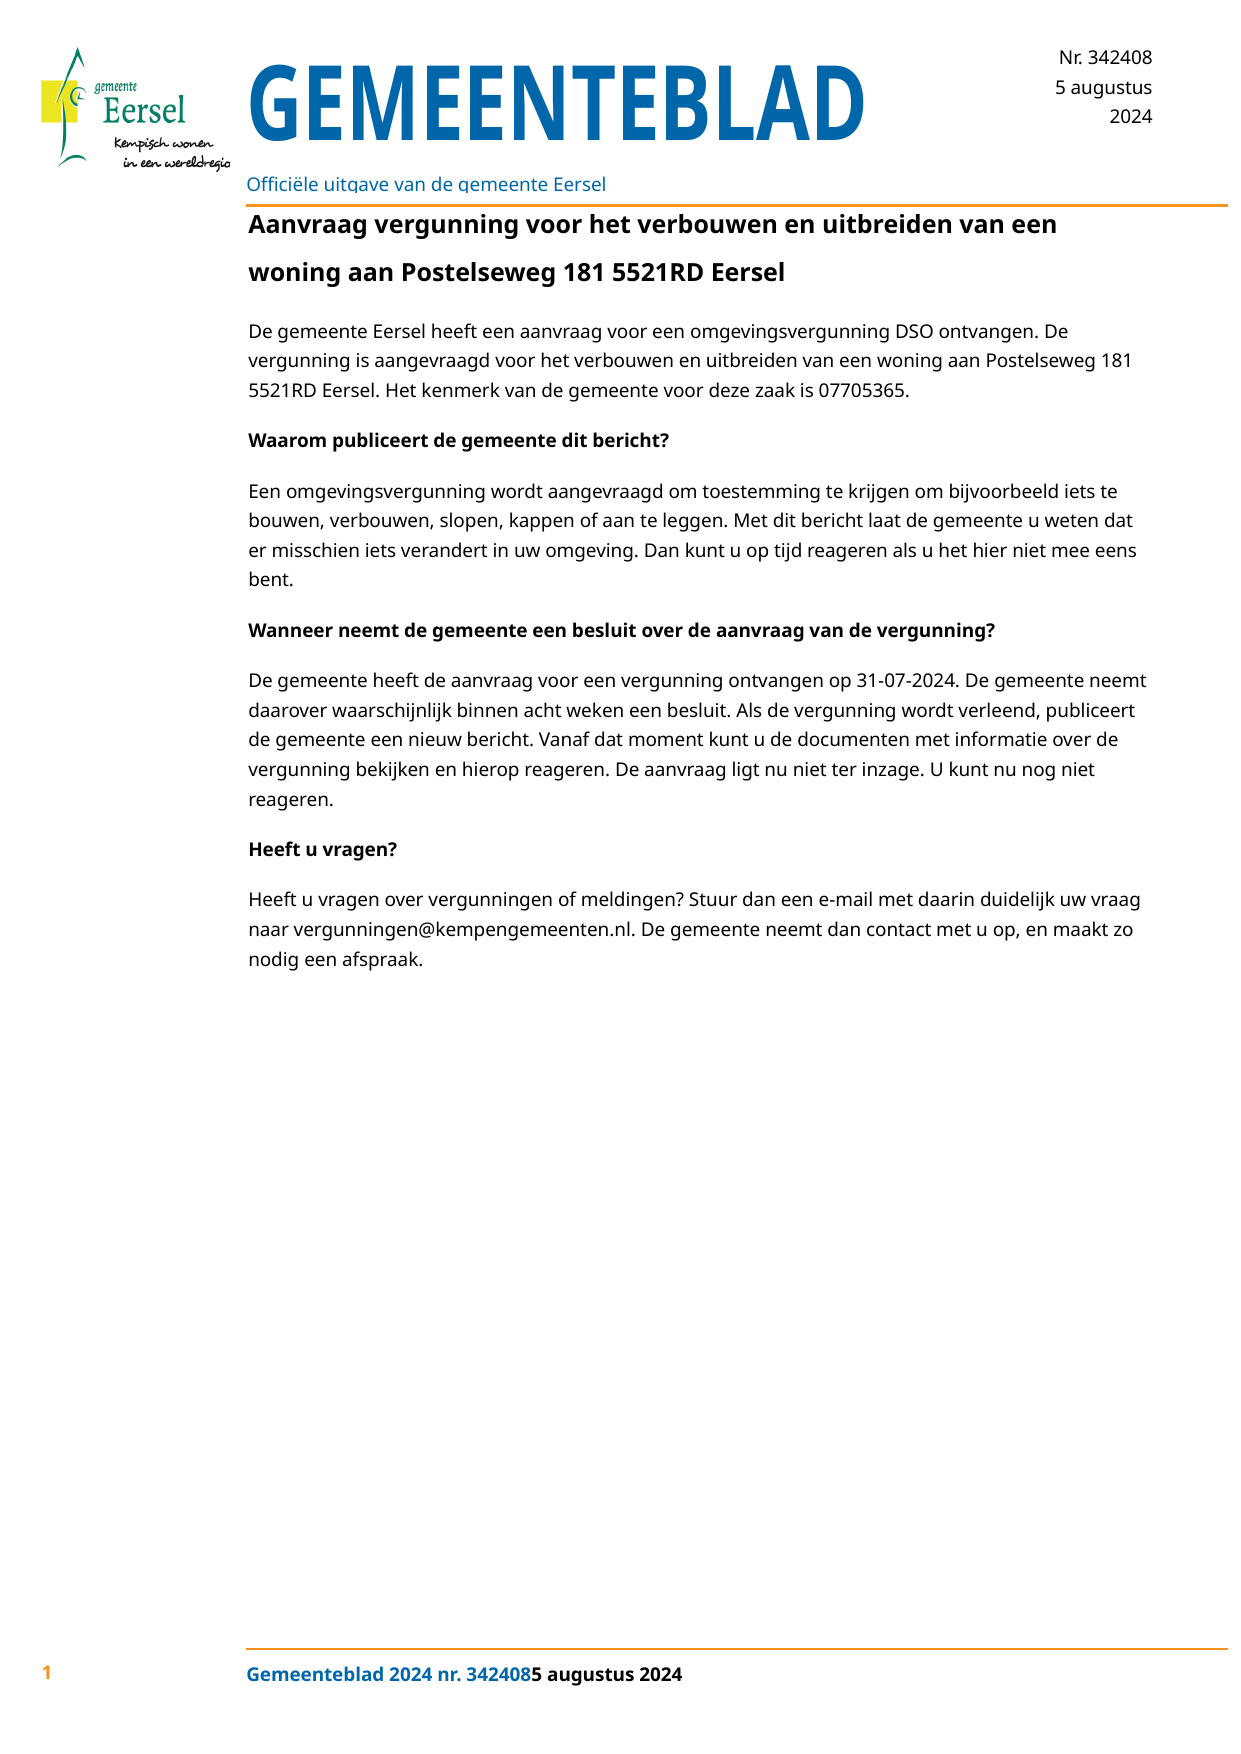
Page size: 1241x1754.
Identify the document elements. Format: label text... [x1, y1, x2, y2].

text Aanvraag vergunning voor het verbouwen en uitbreiden van een woning aan Postelseweg 181 5521RD Eersel [248, 207, 1152, 288]
text Heeft u vragen? [248, 836, 1152, 862]
text Een omgevingsvergunning wordt aangevraagd om toestemming te krijgen om bijvoorbeeld iets te bouwen, verbouwen, slopen, kappen of aan te leggen. Met dit bericht laat de gemeente u weten dat er misschien iets verandert in uw omgeving. Dan kunt u op tijd reageren als u het hier niet mee eens bent. [248, 478, 1152, 592]
text De gemeente Eersel heeft een aanvraag voor een omgevingsvergunning DSO ontvangen. De vergunning is aangevraagd voor het verbouwen en uitbreiden van een woning aan Postelseweg 181 5521RD Eersel. Het kenmerk van de gemeente voor deze zaak is 07705365. [248, 318, 1152, 403]
text Waarom publiceert de gemeente dit bericht? [248, 427, 1152, 453]
text Heeft u vragen over vergunningen of meldingen? Stuur dan een e-mail met daarin duidelijk uw vraag naar vergunningen@kempengemeenten.nl. De gemeente neemt dan contact met u op, en maakt zo nodig een afspraak. [248, 887, 1152, 972]
text Wanneer neemt de gemeente een besluit over de aanvraag van de vergunning? [248, 617, 1152, 643]
picture [41, 47, 231, 172]
text De gemeente heeft de aanvraag voor een vergunning ontvangen op 31-07-2024. De gemeente neemt daarover waarschijnlijk binnen acht weken een besluit. Als de vergunning wordt verleend, publiceert de gemeente een nieuw bericht. Vanaf dat moment kunt u de documenten met informatie over de vergunning bekijken en hierop reageren. De aanvraag ligt nu niet ter inzage. U kunt nu nog niet reageren. [248, 667, 1152, 812]
